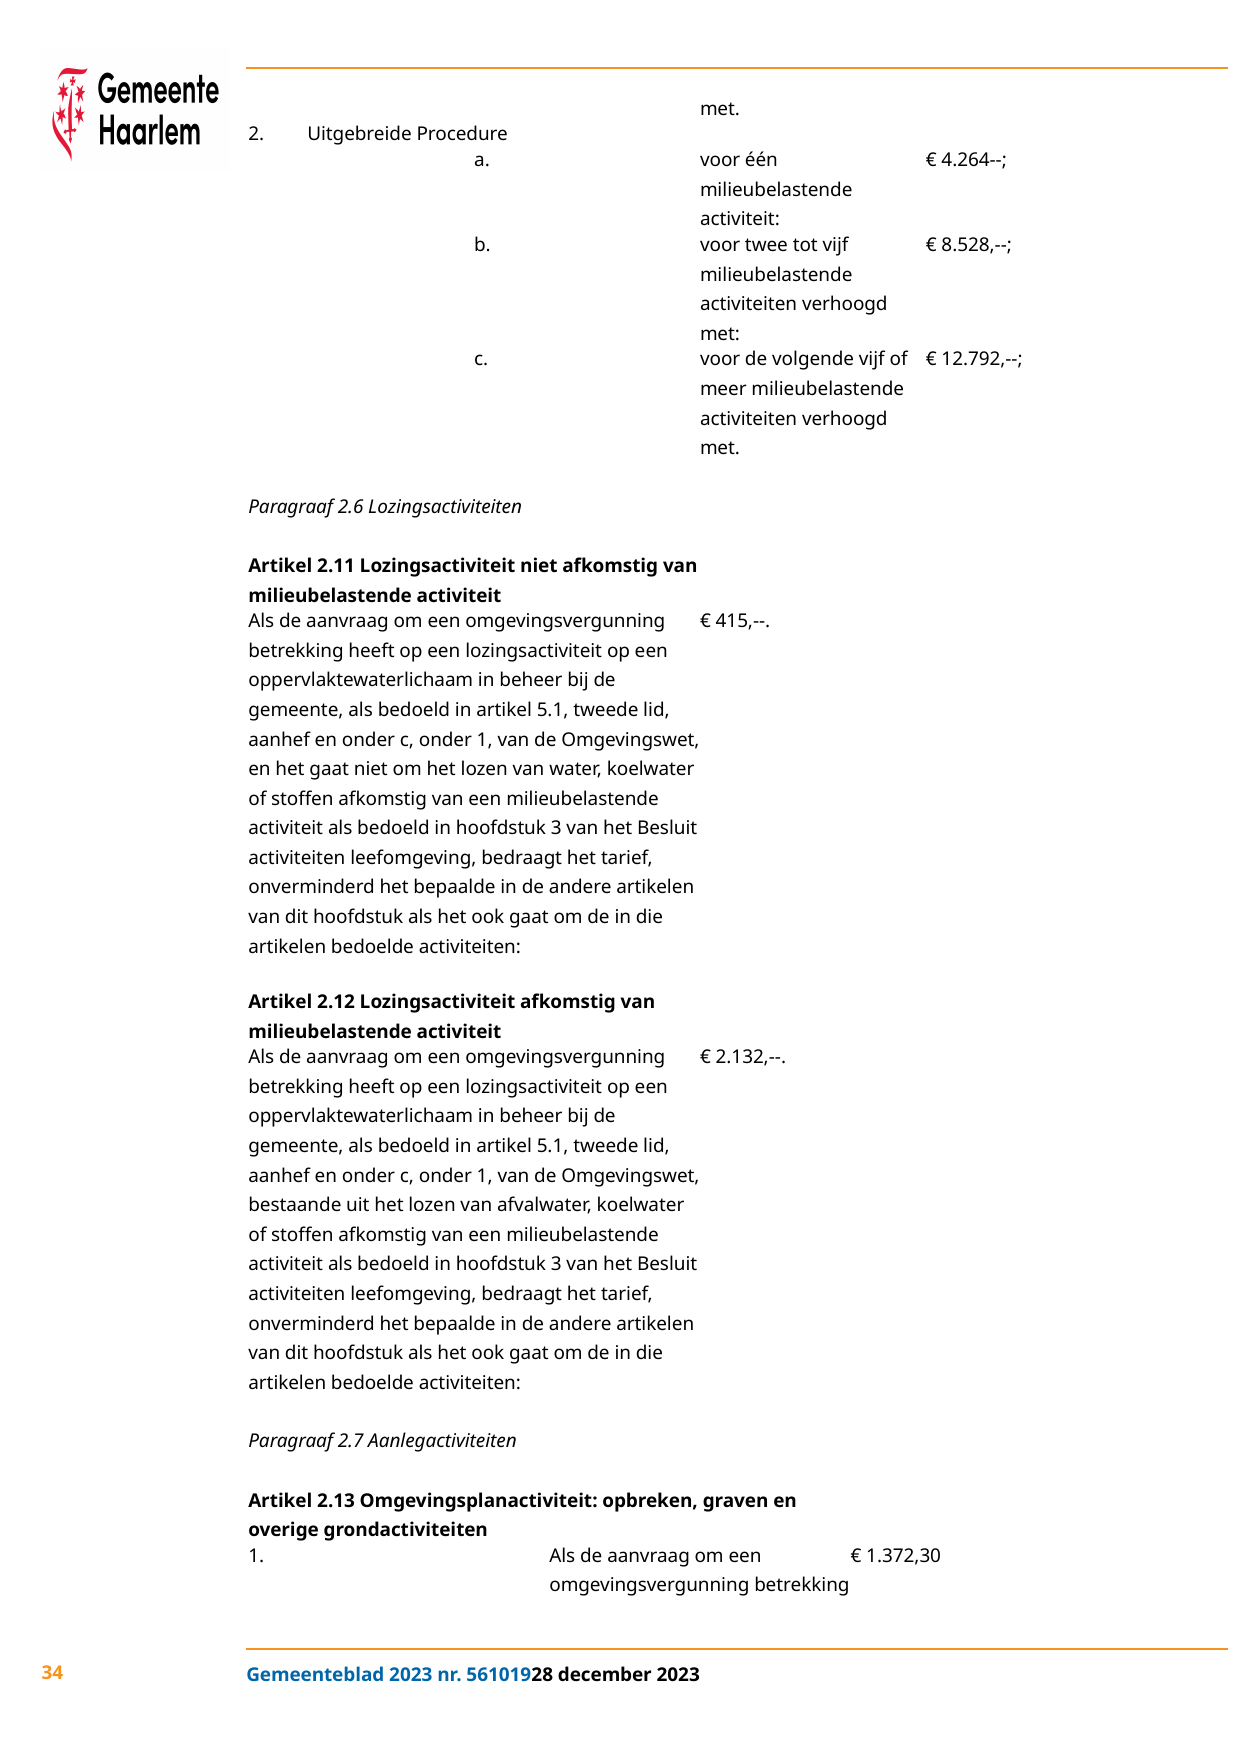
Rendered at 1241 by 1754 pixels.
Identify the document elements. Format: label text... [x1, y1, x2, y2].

table_cell voor twee tot vijf milieubelastende activiteiten verhoogd met: [700, 231, 926, 346]
table_cell [926, 95, 1152, 121]
table_cell € 8.528,--; [926, 231, 1152, 346]
table_cell Uitgebreide Procedure [248, 121, 926, 146]
picture [41, 47, 231, 172]
table_cell b. [474, 231, 700, 346]
table_cell Als de aanvraag om een omgevingsvergunning betrekking heeft op een lozingsactiviteit op een oppervlaktewaterlichaam in beheer bij de gemeente, als bedoeld in artikel 5.1, tweede lid, aanhef en onder c, onder 1, van de Omgevingswet, bestaande uit het lozen van afvalwater, koelwater of stoffen afkomstig van een milieubelastende activiteit als bedoeld in hoofdstuk 3 van het Besluit activiteiten leefomgeving, bedraagt het tarief, onverminderd het bepaalde in de andere artikelen van dit hoofdstuk als het ook gaat om de in die artikelen bedoelde activiteiten: [248, 1044, 700, 1395]
table_cell 1. [248, 1542, 549, 1597]
table_cell [248, 95, 474, 121]
table_cell € 12.792,--; [926, 346, 1152, 460]
table_cell Als de aanvraag om een omgevingsvergunning betrekking heeft op een lozingsactiviteit op een oppervlaktewaterlichaam in beheer bij de gemeente, als bedoeld in artikel 5.1, tweede lid, aanhef en onder c, onder 1, van de Omgevingswet, en het gaat niet om het lozen van water, koelwater of stoffen afkomstig van een milieubelastende activiteit als bedoeld in hoofdstuk 3 van het Besluit activiteiten leefomgeving, bedraagt het tarief, onverminderd het bepaalde in de andere artikelen van dit hoofdstuk als het ook gaat om de in die artikelen bedoelde activiteiten: [248, 608, 700, 959]
text Paragraaf 2.6 Lozingsactiviteiten [248, 493, 1152, 519]
table_cell € 4.264--; [926, 146, 1152, 231]
table_cell voor één milieubelastende activiteit: [700, 146, 926, 231]
table_cell [474, 95, 700, 121]
table_cell € 415,--. [700, 608, 1152, 959]
table_cell [926, 121, 1152, 146]
table_cell voor de volgende vijf of meer milieubelastende activiteiten verhoogd met. [700, 346, 926, 460]
table_header Artikel 2.11 Lozingsactiviteit niet afkomstig van milieubelastende activiteit [248, 523, 700, 607]
table_header Artikel 2.13 Omgevingsplanactiviteit: opbreken, graven en overige grondactiviteiten [248, 1457, 850, 1542]
table_cell a. [474, 146, 700, 231]
table_cell met. [700, 95, 926, 121]
table_cell € 2.132,--. [700, 1044, 1152, 1395]
text Paragraaf 2.7 Aanlegactiviteiten [248, 1427, 1152, 1453]
table_cell c. [474, 346, 700, 460]
table_cell € 1.372,30 [850, 1542, 1152, 1597]
table_header [850, 1457, 1152, 1542]
table_header [700, 523, 1152, 607]
table_cell [248, 346, 474, 460]
table_cell [248, 146, 474, 231]
table_cell [700, 959, 1152, 1043]
table_cell Artikel 2.12 Lozingsactiviteit afkomstig van milieubelastende activiteit [248, 959, 700, 1043]
table_cell Als de aanvraag om een omgevingsvergunning betrekking [549, 1542, 850, 1597]
table_cell [248, 231, 474, 346]
